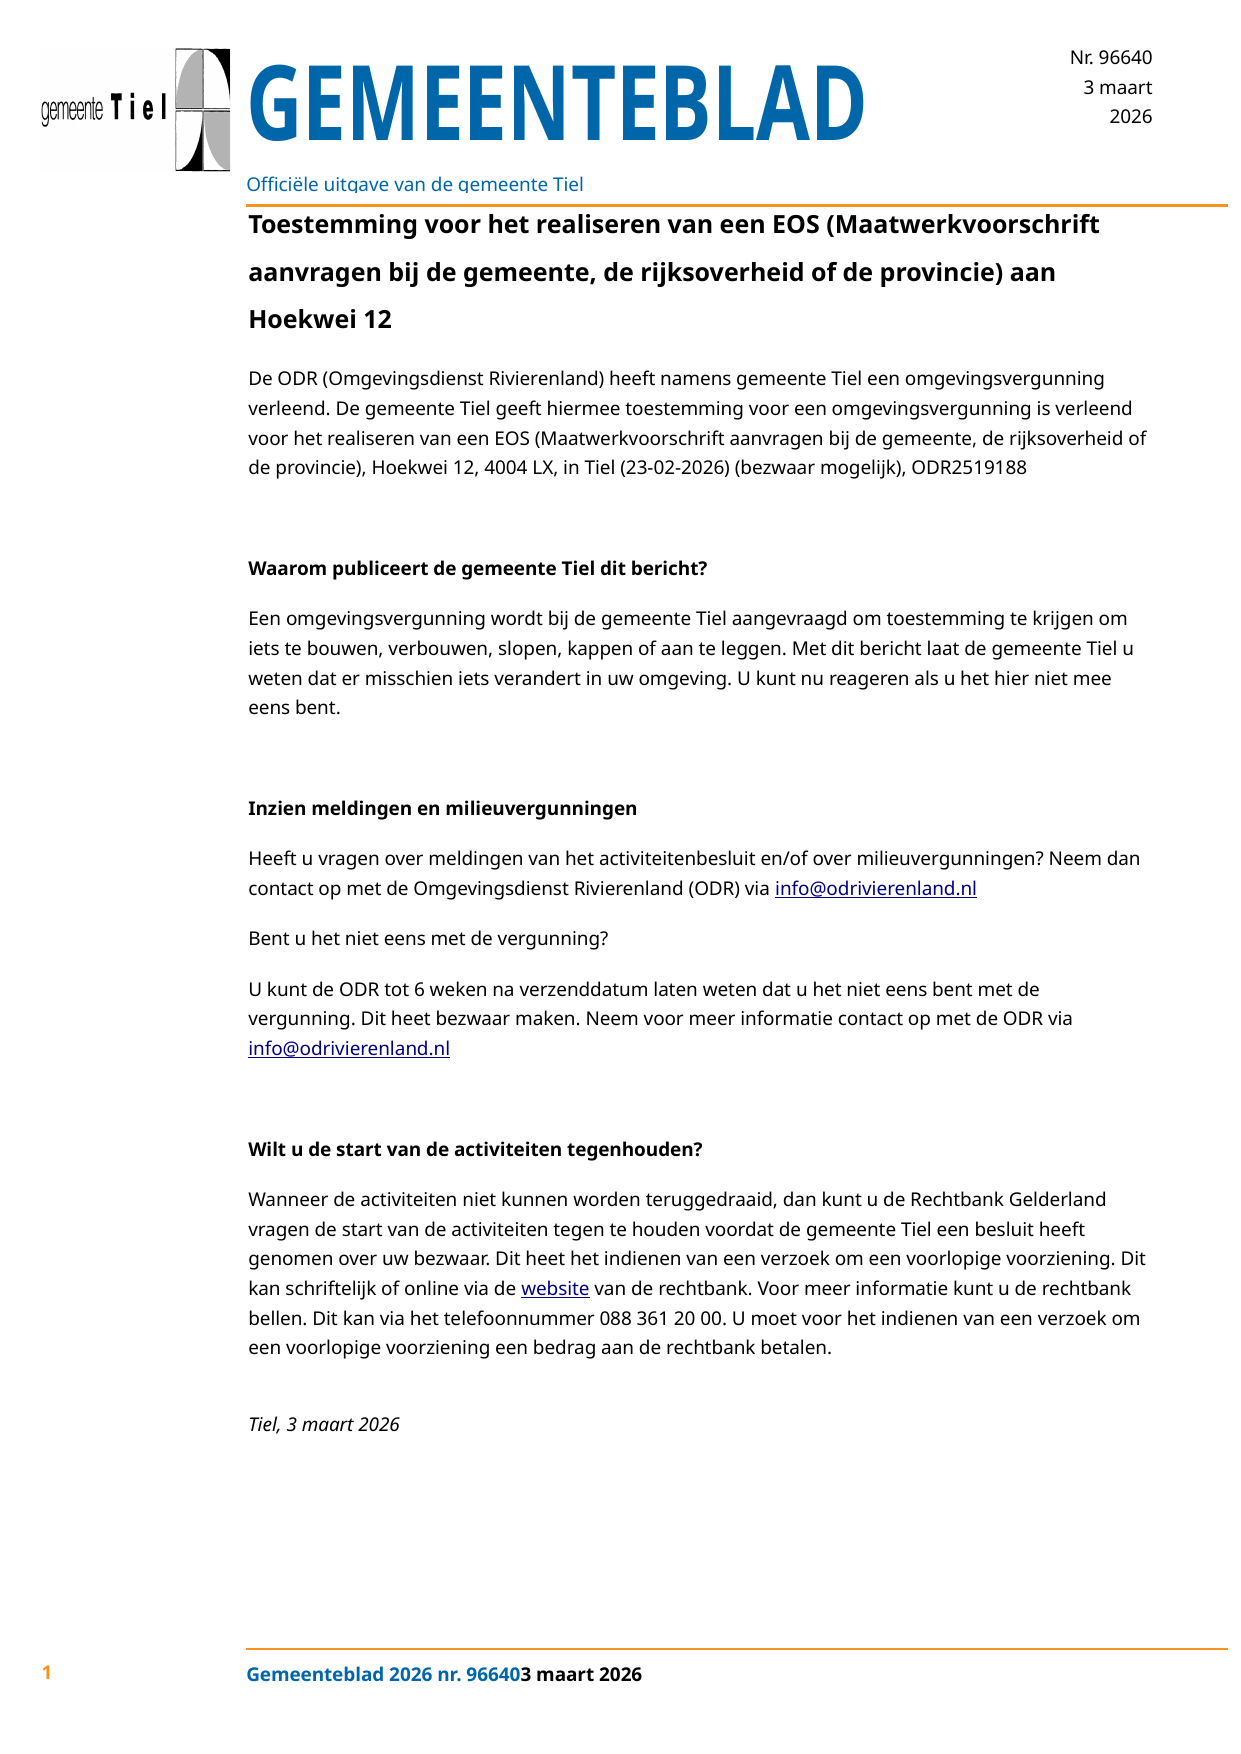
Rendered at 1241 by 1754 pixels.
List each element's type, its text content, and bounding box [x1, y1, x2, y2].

picture [41, 47, 231, 172]
text Waarom publiceert de gemeente Tiel dit bericht? [248, 555, 1152, 581]
text Wanneer de activiteiten niet kunnen worden teruggedraaid, dan kunt u de Rechtbank Gelderland vragen de start van de activiteiten tegen te houden voordat de gemeente Tiel een besluit heeft genomen over uw bezwaar. Dit heet het indienen van een verzoek om een voorlopige voorziening. Dit kan schriftelijk of online via de website van de rechtbank. Voor meer informatie kunt u de rechtbank bellen. Dit kan via het telefoonnummer 088 361 20 00. U moet voor het indienen van een verzoek om een voorlopige voorziening een bedrag aan de rechtbank betalen. [248, 1186, 1152, 1360]
text Wilt u de start van de activiteiten tegenhouden? [248, 1136, 1152, 1162]
text De ODR (Omgevingsdienst Rivierenland) heeft namens gemeente Tiel een omgevingsvergunning verleend. De gemeente Tiel geeft hiermee toestemming voor een omgevingsvergunning is verleend voor het realiseren van een EOS (Maatwerkvoorschrift aanvragen bij de gemeente, de rijksoverheid of de provincie), Hoekwei 12, 4004 LX, in Tiel (23-02-2026) (bezwaar mogelijk), ODR2519188 [248, 366, 1152, 480]
text Inzien meldingen en milieuvergunningen [248, 795, 1152, 821]
text Toestemming voor het realiseren van een EOS (Maatwerkvoorschrift aanvragen bij de gemeente, de rijksoverheid of de provincie) aan Hoekwei 12 [248, 207, 1152, 336]
text Bent u het niet eens met de vergunning? [248, 926, 1152, 951]
text Een omgevingsvergunning wordt bij de gemeente Tiel aangevraagd om toestemming te krijgen om iets te bouwen, verbouwen, slopen, kappen of aan te leggen. Met dit bericht laat de gemeente Tiel u weten dat er misschien iets verandert in uw omgeving. U kunt nu reageren als u het hier niet mee eens bent. [248, 606, 1152, 720]
text U kunt de ODR tot 6 weken na verzenddatum laten weten dat u het niet eens bent met de vergunning. Dit heet bezwaar maken. Neem voor meer informatie contact op met de ODR via info@odrivierenland.nl [248, 976, 1152, 1061]
table_header [248, 1364, 1152, 1390]
text Heeft u vragen over meldingen van het activiteitenbesluit en/of over milieuvergunningen? Neem dan contact op met de Omgevingsdienst Rivierenland (ODR) via info@odrivierenland.nl [248, 846, 1152, 901]
text Tiel, 3 maart 2026 [248, 1411, 1152, 1437]
